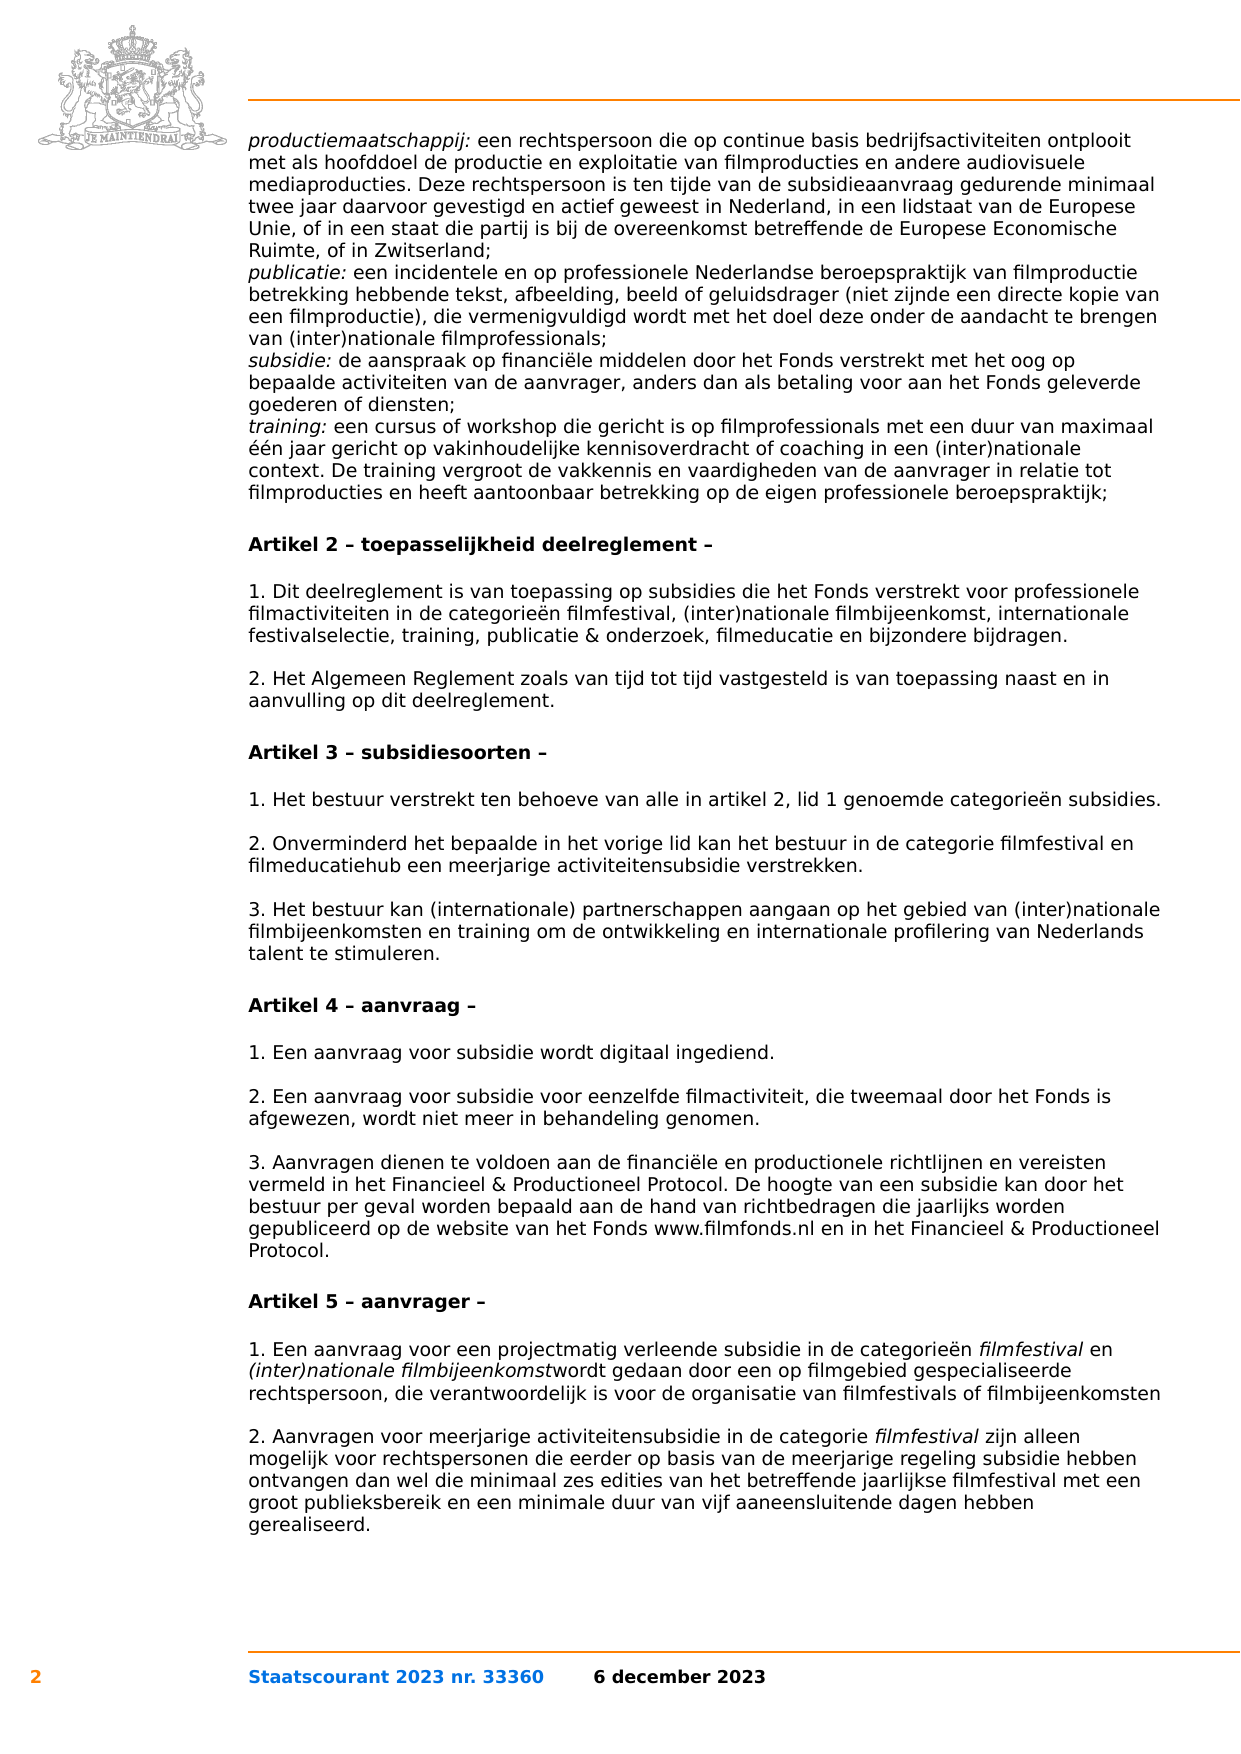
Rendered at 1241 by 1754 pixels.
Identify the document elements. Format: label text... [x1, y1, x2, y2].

text 2. Het Algemeen Reglement zoals van tijd tot tijd vastgesteld is van toepassing naast en in aanvulling op dit deelreglement. [248, 668, 1163, 712]
text 3. Het bestuur kan (internationale) partnerschappen aangaan op het gebied van (inter)nationale filmbijeenkomsten en training om de ontwikkeling en internationale profilering van Nederlands talent te stimuleren. [248, 899, 1163, 965]
text 2. Aanvragen voor meerjarige activiteitensubsidie in de categorie filmfestival zijn alleen mogelijk voor rechtspersonen die eerder op basis van de meerjarige regeling subsidie hebben ontvangen dan wel die minimaal zes edities van het betreffende jaarlijkse filmfestival met een groot publieksbereik en een minimale duur van vijf aaneensluitende dagen hebben gerealiseerd. [248, 1426, 1163, 1536]
text 1. Dit deelreglement is van toepassing op subsidies die het Fonds verstrekt voor professionele filmactiviteiten in de categorieën filmfestival, (inter)nationale filmbijeenkomst, internationale festivalselectie, training, publicatie & onderzoek, filmeducatie en bijzondere bijdragen. [248, 581, 1163, 646]
text training: een cursus of workshop die gericht is op filmprofessionals met een duur van maximaal één jaar gericht op vakinhoudelijke kennisoverdracht of coaching in een (inter)nationale context. De training vergroot de vakkennis en vaardigheden van de aanvrager in relatie tot filmproducties en heeft aantoonbaar betrekking op de eigen professionele beroepspraktijk; [248, 416, 1163, 503]
text 2. Onverminderd het bepaalde in het vorige lid kan het bestuur in de categorie filmfestival en filmeducatiehub een meerjarige activiteitensubsidie verstrekken. [248, 833, 1163, 877]
subtitle Artikel 4 – aanvraag – [248, 995, 1163, 1017]
subtitle Artikel 3 – subsidiesoorten – [248, 742, 1163, 764]
text 2. Een aanvraag voor subsidie voor eenzelfde filmactiviteit, die tweemaal door het Fonds is afgewezen, wordt niet meer in behandeling genomen. [248, 1086, 1163, 1130]
text 1. Een aanvraag voor subsidie wordt digitaal ingediend. [248, 1042, 1163, 1064]
text publicatie: een incidentele en op professionele Nederlandse beroepspraktijk van filmproductie betrekking hebbende tekst, afbeelding, beeld of geluidsdrager (niet zijnde een directe kopie van een filmproductie), die vermenigvuldigd wordt met het doel deze onder de aandacht te brengen van (inter)nationale filmprofessionals; [248, 262, 1163, 350]
picture [38, 25, 227, 150]
text subsidie: de aanspraak op financiële middelen door het Fonds verstrekt met het oog op bepaalde activiteiten van de aanvrager, anders dan als betaling voor aan het Fonds geleverde goederen of diensten; [248, 350, 1163, 416]
subtitle Artikel 5 – aanvrager – [248, 1291, 1163, 1313]
text 1. Het bestuur verstrekt ten behoeve van alle in artikel 2, lid 1 genoemde categorieën subsidies. [248, 789, 1163, 811]
text 3. Aanvragen dienen te voldoen aan de financiële en productionele richtlijnen en vereisten vermeld in het Financieel & Productioneel Protocol. De hoogte van een subsidie kan door het bestuur per geval worden bepaald aan de hand van richtbedragen die jaarlijks worden gepubliceerd op de website van het Fonds www.filmfonds.nl en in het Financieel & Productioneel Protocol. [248, 1152, 1163, 1261]
text productiemaatschappij: een rechtspersoon die op continue basis bedrijfsactiviteiten ontplooit met als hoofddoel de productie en exploitatie van filmproducties en andere audiovisuele mediaproducties. Deze rechtspersoon is ten tijde van de subsidieaanvraag gedurende minimaal twee jaar daarvoor gevestigd en actief geweest in Nederland, in een lidstaat van de Europese Unie, of in een staat die partij is bij de overeenkomst betreffende de Europese Economische Ruimte, of in Zwitserland; [248, 130, 1163, 262]
text 1. Een aanvraag voor een projectmatig verleende subsidie in de categorieën filmfestival en (inter)nationale filmbijeenkomstwordt gedaan door een op filmgebied gespecialiseerde rechtspersoon, die verantwoordelijk is voor de organisatie van filmfestivals of filmbijeenkomsten [248, 1338, 1163, 1404]
subtitle Artikel 2 – toepasselijkheid deelreglement – [248, 533, 1163, 556]
